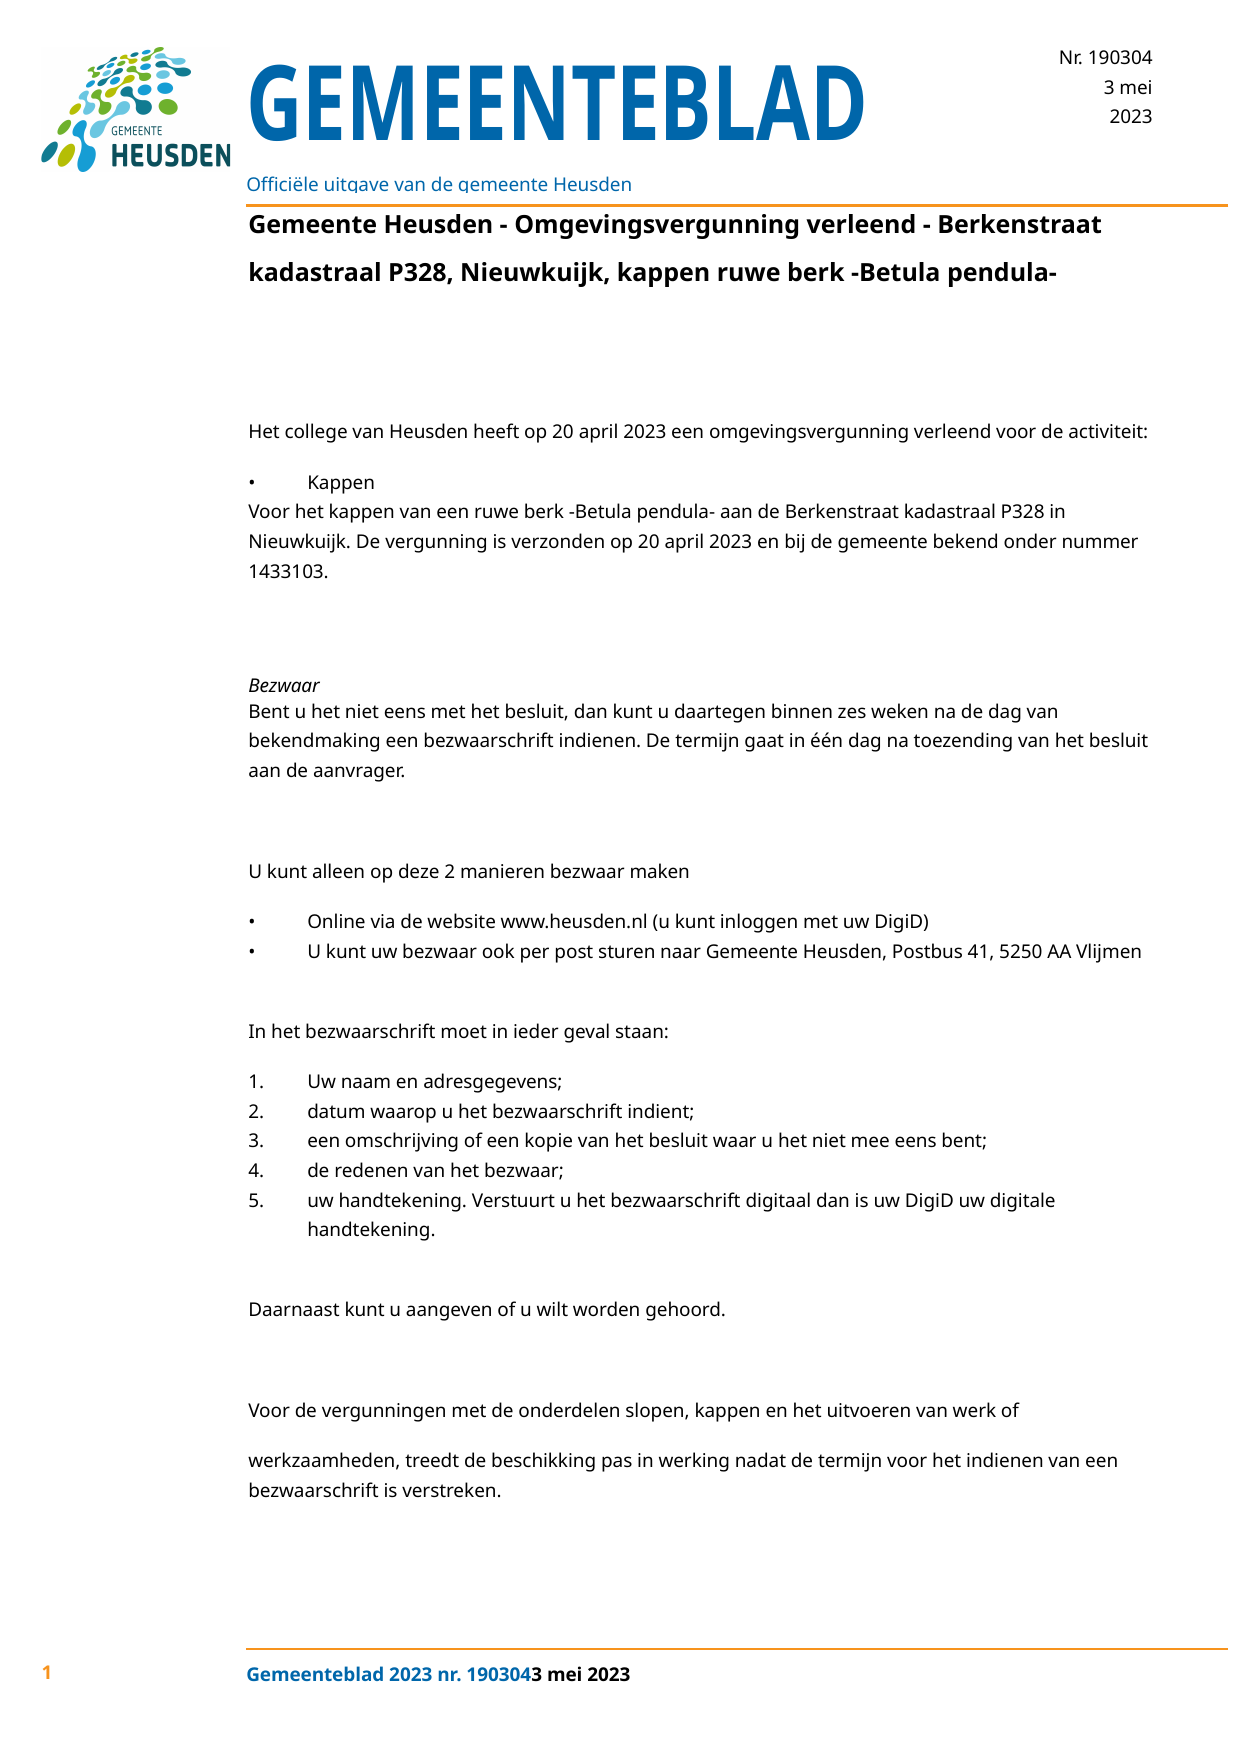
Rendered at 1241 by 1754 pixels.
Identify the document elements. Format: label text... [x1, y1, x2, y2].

list Kappen [248, 469, 1152, 495]
list datum waarop u het bezwaarschrift indient; [248, 1098, 1152, 1124]
text Voor de vergunningen met de onderdelen slopen, kappen en het uitvoeren van werk of [248, 1397, 1152, 1423]
picture [41, 47, 231, 172]
text Bent u het niet eens met het besluit, dan kunt u daartegen binnen zes weken na de dag van bekendmaking een bezwaarschrift indienen. De termijn gaat in één dag na toezending van het besluit aan de aanvrager. [248, 698, 1152, 783]
text Daarnaast kunt u aangeven of u wilt worden gehoord. [248, 1296, 1152, 1322]
text werkzaamheden, treedt de beschikking pas in werking nadat de termijn voor het indienen van een bezwaarschrift is verstreken. [248, 1448, 1152, 1503]
list uw handtekening. Verstuurt u het bezwaarschrift digitaal dan is uw DigiD uw digitale handtekening. [248, 1187, 1152, 1242]
text Voor het kappen van een ruwe berk -Betula pendula- aan de Berkenstraat kadastraal P328 in Nieuwkuijk. De vergunning is verzonden op 20 april 2023 en bij de gemeente bekend onder nummer 1433103. [248, 499, 1152, 584]
list de redenen van het bezwaar; [248, 1157, 1152, 1183]
list Uw naam en adresgegevens; [248, 1068, 1152, 1094]
text Bezwaar [248, 672, 1152, 698]
list U kunt uw bezwaar ook per post sturen naar Gemeente Heusden, Postbus 41, 5250 AA Vlijmen [248, 938, 1152, 964]
text Het college van Heusden heeft op 20 april 2023 een omgevingsvergunning verleend voor de activiteit: [248, 419, 1152, 444]
text U kunt alleen op deze 2 manieren bezwaar maken [248, 858, 1152, 884]
text Gemeente Heusden - Omgevingsvergunning verleend - Berkenstraat kadastraal P328, Nieuwkuijk, kappen ruwe berk -Betula pendula- [248, 207, 1152, 288]
text In het bezwaarschrift moet in ieder geval staan: [248, 1018, 1152, 1044]
list een omschrijving of een kopie van het besluit waar u het niet mee eens bent; [248, 1128, 1152, 1153]
list Online via de website www.heusden.nl (u kunt inloggen met uw DigiD) [248, 908, 1152, 934]
